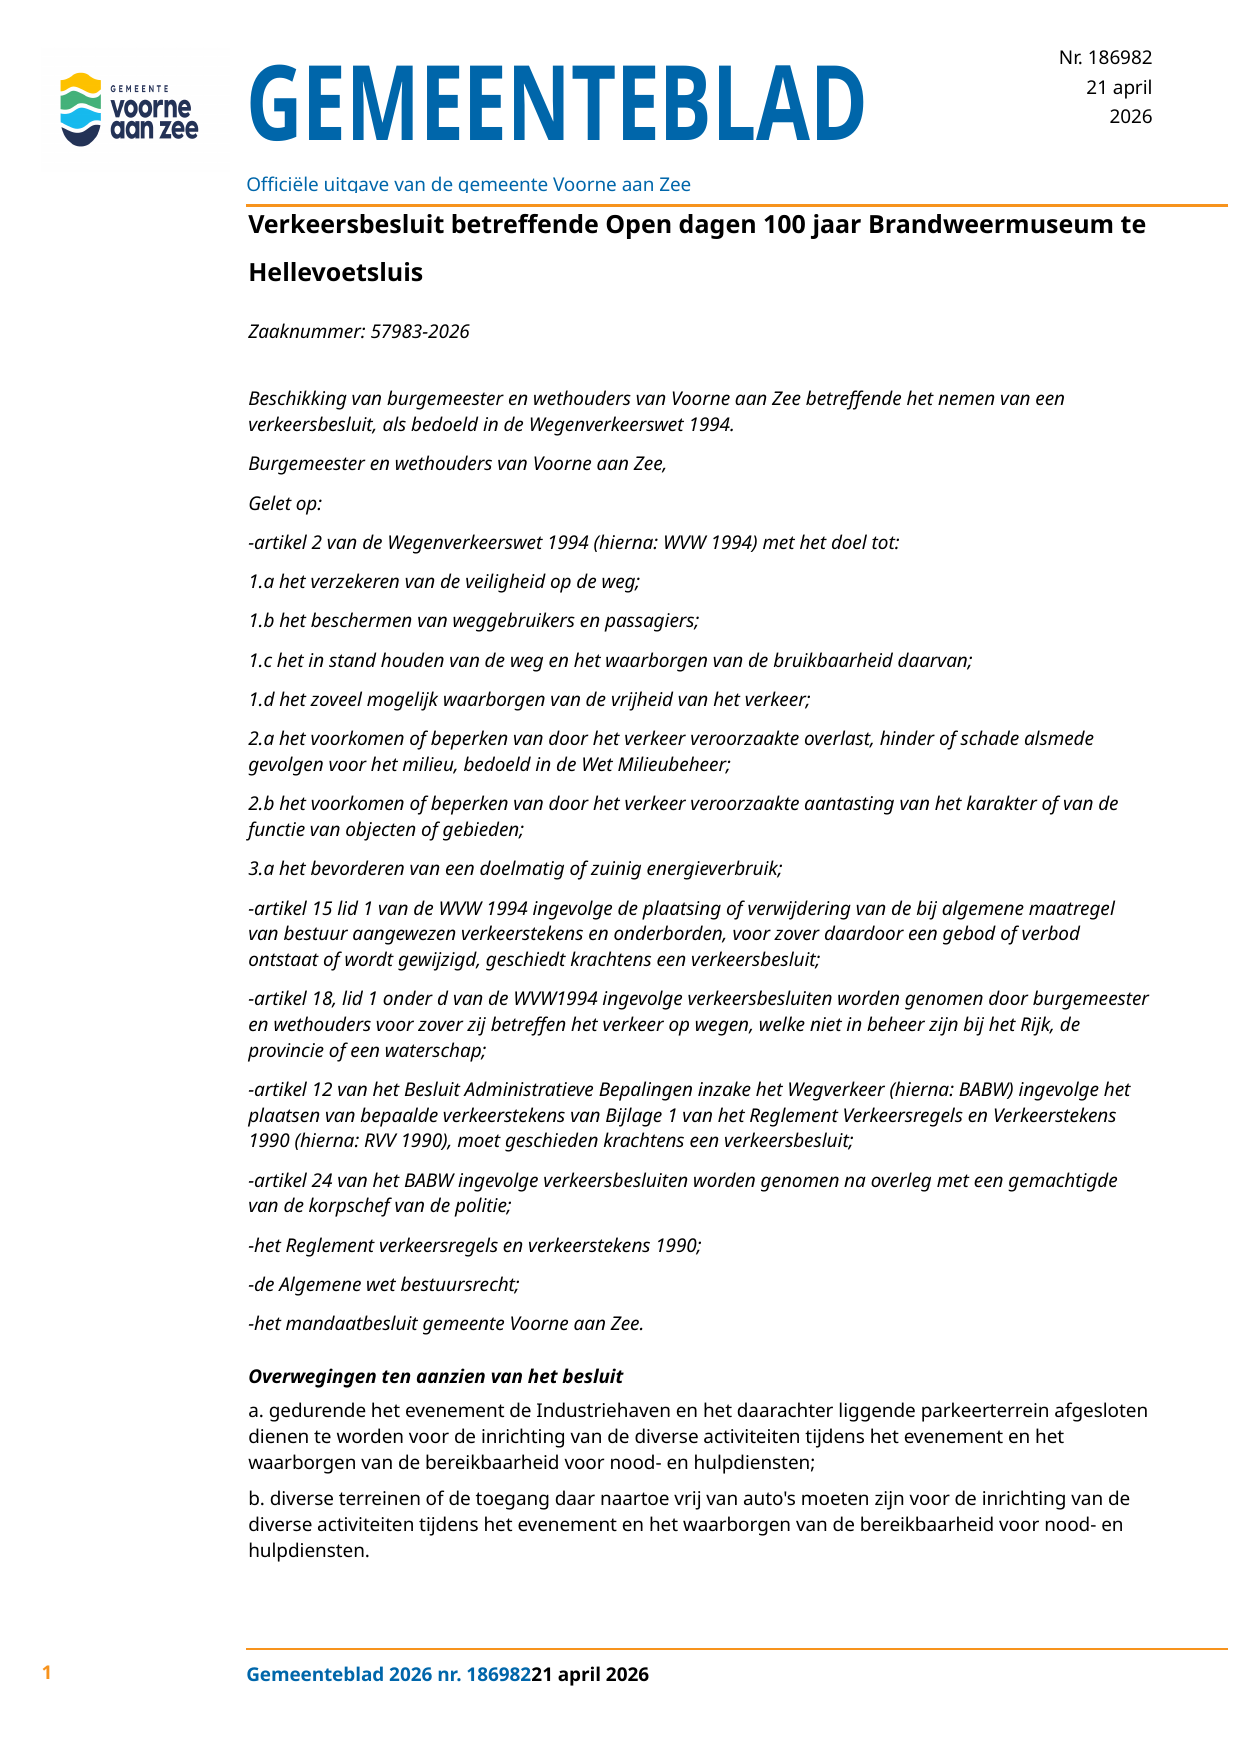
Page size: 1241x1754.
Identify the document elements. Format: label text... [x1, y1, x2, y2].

text Zaaknummer: 57983-2026 [248, 318, 1152, 344]
text -artikel 18, lid 1 onder d van de WVW1994 ingevolge verkeersbesluiten worden genomen door burgemeester en wethouders voor zover zij betreffen het verkeer op wegen, welke niet in beheer zijn bij het Rijk, de provincie of een waterschap; [248, 986, 1152, 1063]
text 1.c het in stand houden van de weg en het waarborgen van de bruikbaarheid daarvan; [248, 647, 1152, 673]
text -het Reglement verkeersregels en verkeerstekens 1990; [248, 1232, 1152, 1258]
text -artikel 15 lid 1 van de WVW 1994 ingevolge de plaatsing of verwijdering van de bij algemene maatregel van bestuur aangewezen verkeerstekens en onderborden, voor zover daardoor een gebod of verbod ontstaat of wordt gewijzigd, geschiedt krachtens een verkeersbesluit; [248, 895, 1152, 972]
text -de Algemene wet bestuursrecht; [248, 1271, 1152, 1297]
text 1.d het zoveel mogelijk waarborgen van de vrijheid van het verkeer; [248, 686, 1152, 712]
text 2.b het voorkomen of beperken van door het verkeer veroorzaakte aantasting van het karakter of van de functie van objecten of gebieden; [248, 791, 1152, 842]
text Beschikking van burgemeester en wethouders van Voorne aan Zee betreffende het nemen van een verkeersbesluit, als bedoeld in de Wegenverkeerswet 1994. [248, 386, 1152, 437]
text Gelet op: [248, 490, 1152, 516]
text a. gedurende het evenement de Industriehaven en het daarachter liggende parkeerterrein afgesloten dienen te worden voor de inrichting van de diverse activiteiten tijdens het evenement en het waarborgen van de bereikbaarheid voor nood- en hulpdiensten; [248, 1397, 1152, 1474]
text Burgemeester en wethouders van Voorne aan Zee, [248, 451, 1152, 476]
text b. diverse terreinen of de toegang daar naartoe vrij van auto's moeten zijn voor de inrichting van de diverse activiteiten tijdens het evenement en het waarborgen van de bereikbaarheid voor nood- en hulpdiensten. [248, 1486, 1152, 1563]
text 1.b het beschermen van weggebruikers en passagiers; [248, 608, 1152, 633]
text 3.a het bevorderen van een doelmatig of zuinig energieverbruik; [248, 856, 1152, 881]
text -het mandaatbesluit gemeente Voorne aan Zee. [248, 1311, 1152, 1336]
text Verkeersbesluit betreffende Open dagen 100 jaar Brandweermuseum te Hellevoetsluis [248, 207, 1152, 288]
text 2.a het voorkomen of beperken van door het verkeer veroorzaakte overlast, hinder of schade alsmede gevolgen voor het milieu, bedoeld in de Wet Milieubeheer; [248, 726, 1152, 777]
text -artikel 12 van het Besluit Administratieve Bepalingen inzake het Wegverkeer (hierna: BABW) ingevolge het plaatsen van bepaalde verkeerstekens van Bijlage 1 van het Reglement Verkeersregels en Verkeerstekens 1990 (hierna: RVV 1990), moet geschieden krachtens een verkeersbesluit; [248, 1076, 1152, 1153]
text Overwegingen ten aanzien van het besluit [248, 1363, 1152, 1389]
picture [41, 47, 231, 172]
text -artikel 2 van de Wegenverkeerswet 1994 (hierna: WVW 1994) met het doel tot: [248, 529, 1152, 555]
text 1.a het verzekeren van de veiligheid op de weg; [248, 568, 1152, 594]
text -artikel 24 van het BABW ingevolge verkeersbesluiten worden genomen na overleg met een gemachtigde van de korpschef van de politie; [248, 1167, 1152, 1218]
